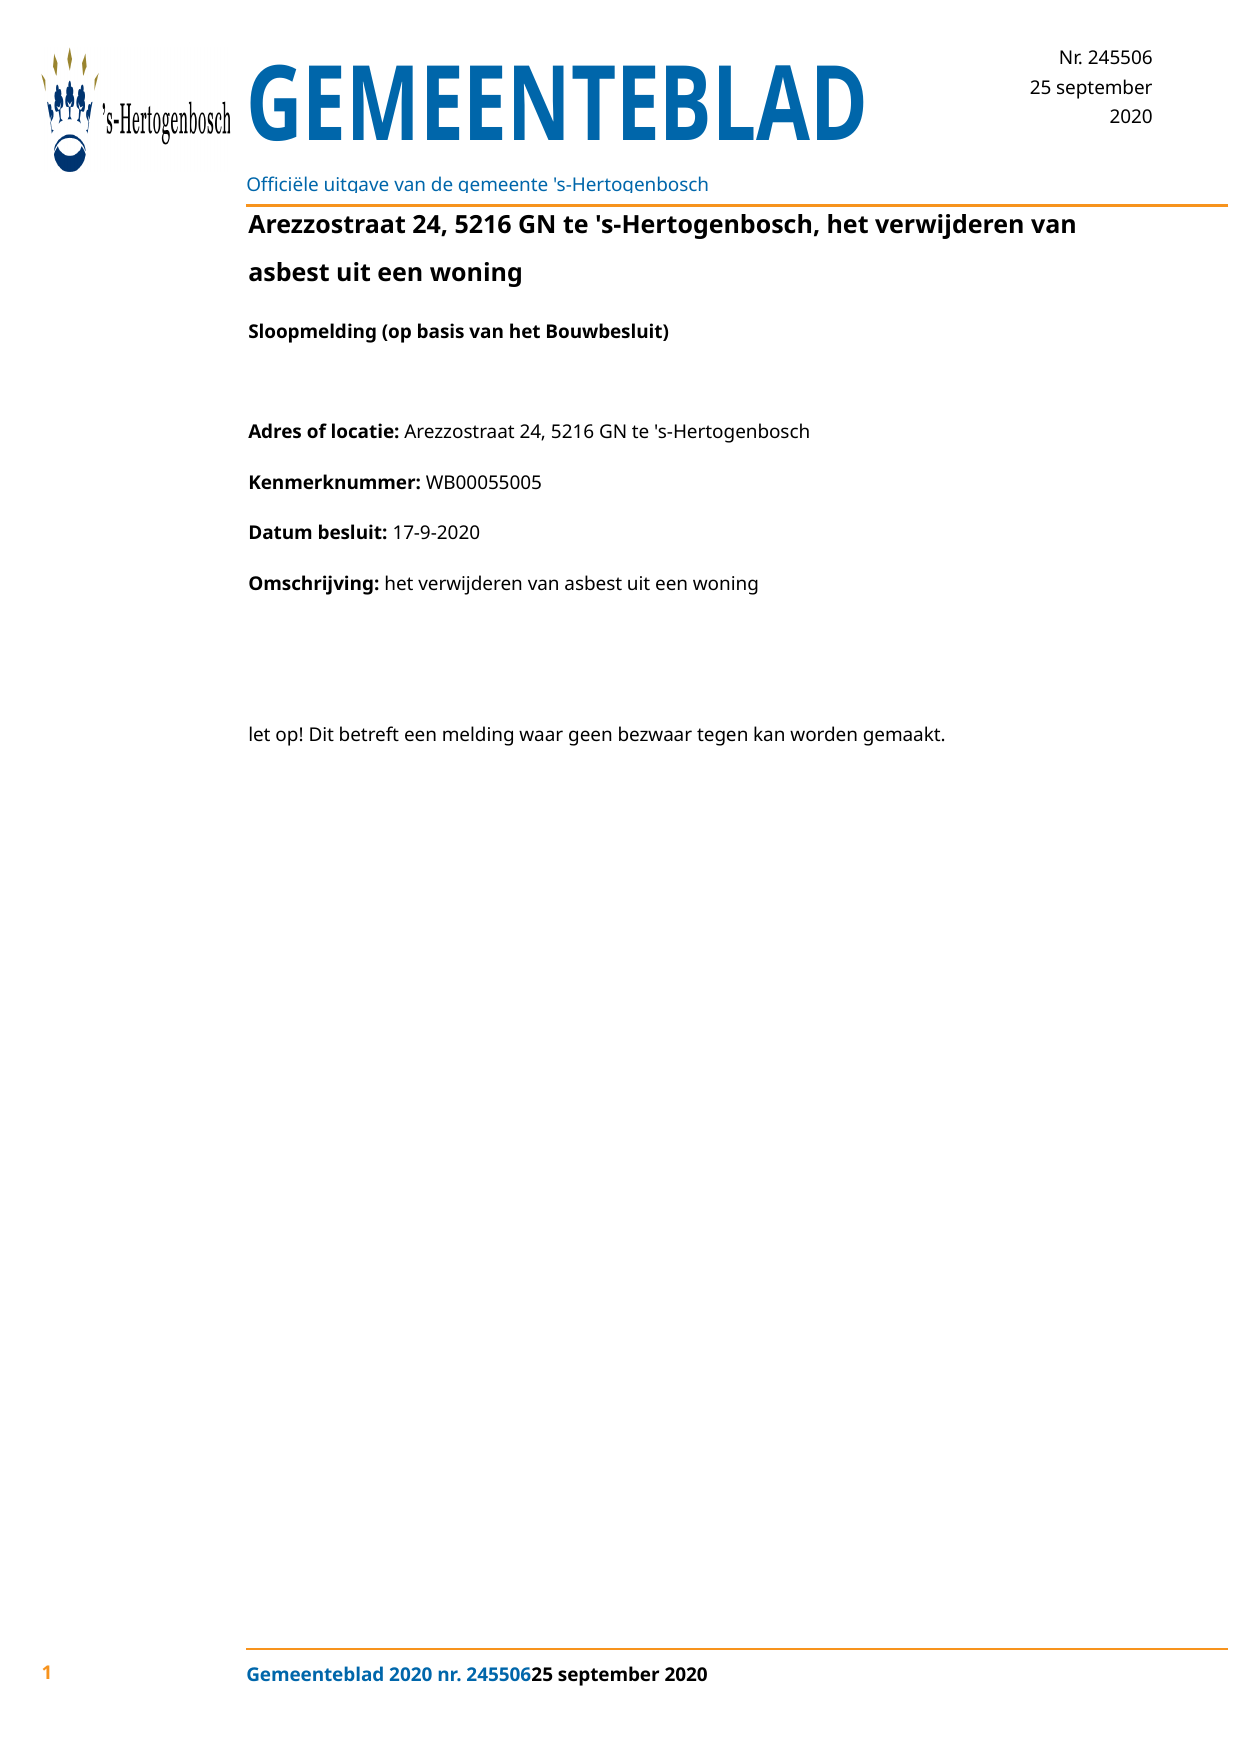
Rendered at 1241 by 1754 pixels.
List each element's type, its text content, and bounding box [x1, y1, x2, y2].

text let op! Dit betreft een melding waar geen bezwaar tegen kan worden gemaakt. [248, 721, 1152, 747]
text Adres of locatie: Arezzostraat 24, 5216 GN te 's-Hertogenbosch [248, 419, 1152, 444]
text Sloopmelding (op basis van het Bouwbesluit) [248, 318, 1152, 344]
text Omschrijving: het verwijderen van asbest uit een woning [248, 570, 1152, 596]
text Kenmerknummer: WB00055005 [248, 469, 1152, 495]
text Datum besluit: 17-9-2020 [248, 519, 1152, 545]
text Arezzostraat 24, 5216 GN te 's-Hertogenbosch, het verwijderen van asbest uit een woning [248, 207, 1152, 288]
picture [41, 47, 231, 172]
